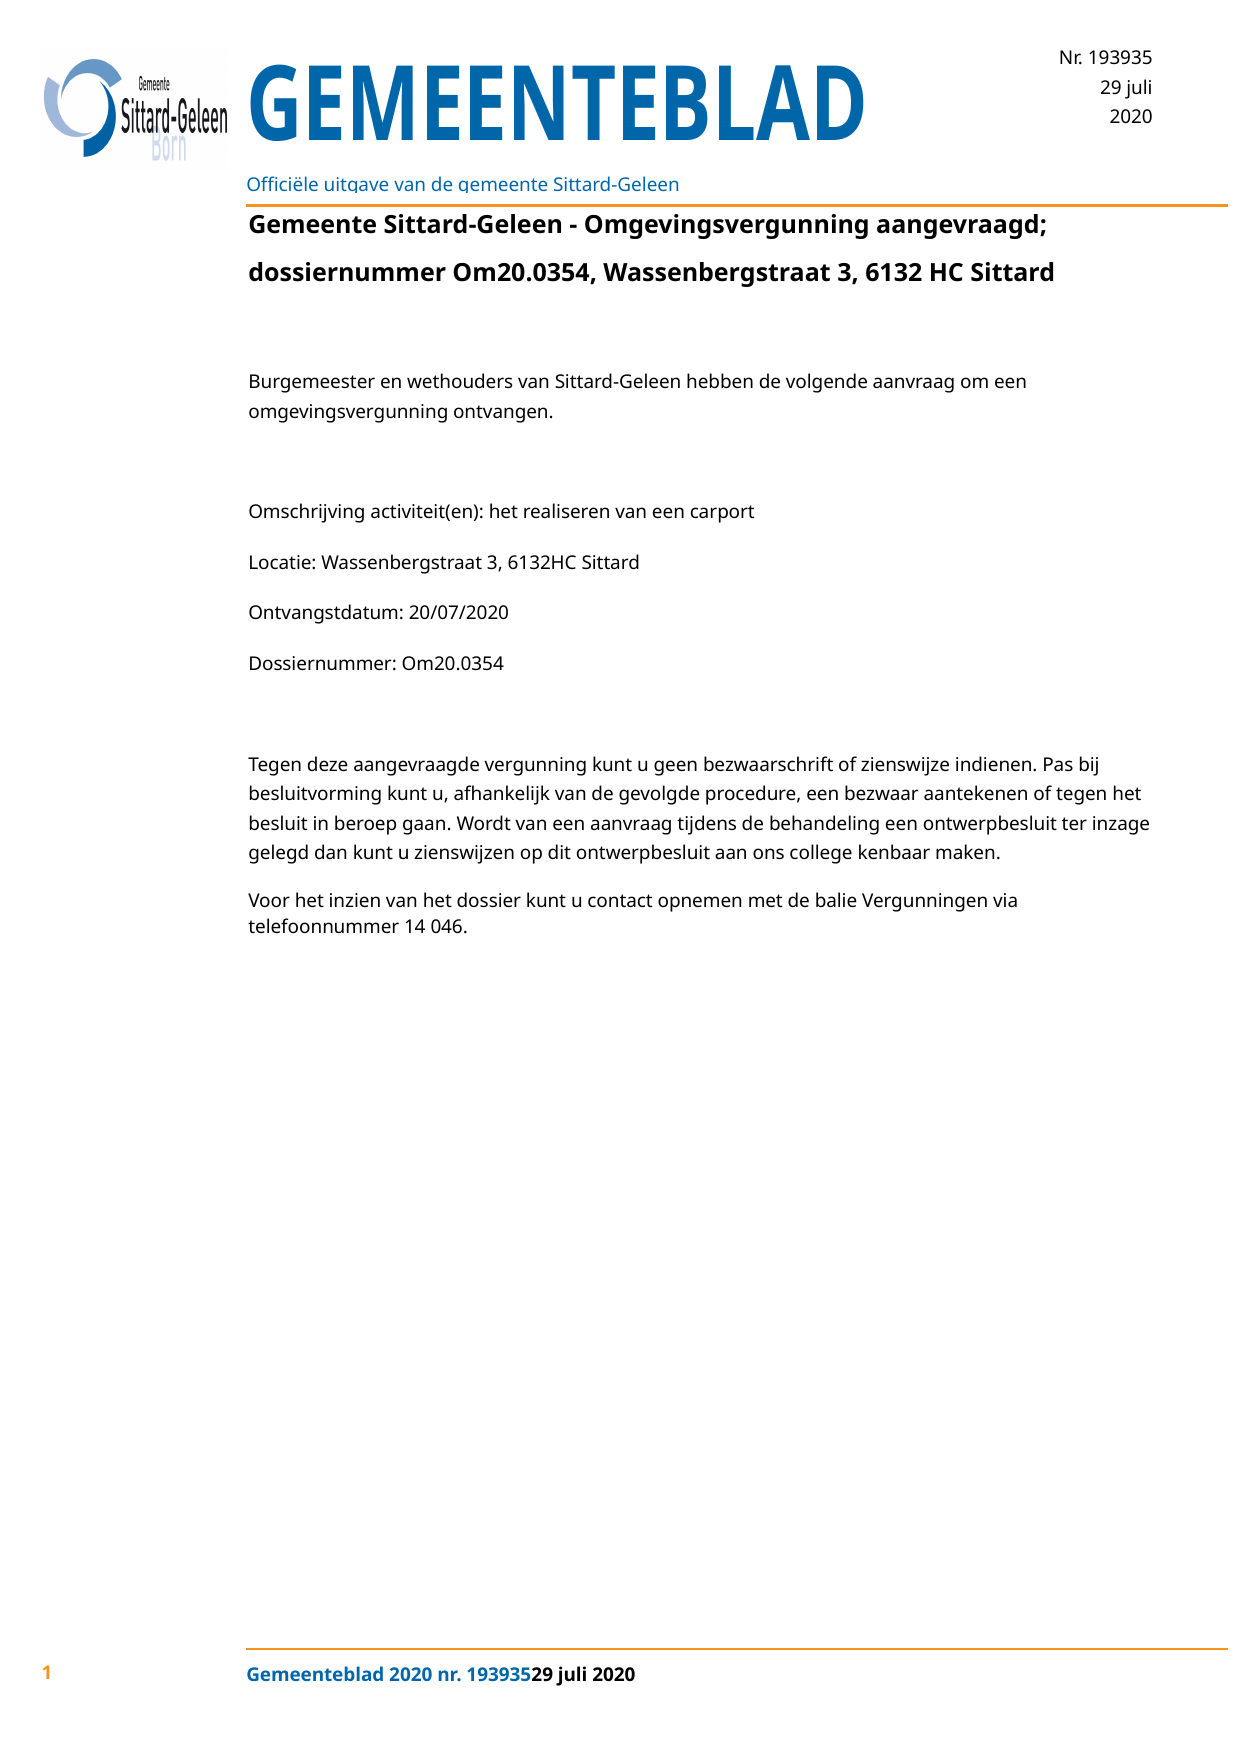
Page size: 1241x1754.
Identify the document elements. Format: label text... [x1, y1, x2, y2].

text Burgemeester en wethouders van Sittard-Geleen hebben de volgende aanvraag om een omgevingsvergunning ontvangen. [248, 368, 1152, 424]
text Tegen deze aangevraagde vergunning kunt u geen bezwaarschrift of zienswijze indienen. Pas bij besluitvorming kunt u, afhankelijk van de gevolgde procedure, een bezwaar aantekenen of tegen het besluit in beroep gaan. Wordt van een aanvraag tijdens de behandeling een ontwerpbesluit ter inzage gelegd dan kunt u zienswijzen op dit ontwerpbesluit aan ons college kenbaar maken. [248, 751, 1152, 865]
text Dossiernummer: Om20.0354 [248, 650, 1152, 676]
text Voor het inzien van het dossier kunt u contact opnemen met de balie Vergunningen via telefoonnummer 14 046. [248, 887, 1152, 939]
text Omschrijving activiteit(en): het realiseren van een carport [248, 499, 1152, 524]
text Locatie: Wassenbergstraat 3, 6132HC Sittard [248, 549, 1152, 575]
picture [41, 47, 231, 172]
text Gemeente Sittard-Geleen - Omgevingsvergunning aangevraagd; dossiernummer Om20.0354, Wassenbergstraat 3, 6132 HC Sittard [248, 207, 1152, 288]
text Ontvangstdatum: 20/07/2020 [248, 599, 1152, 625]
